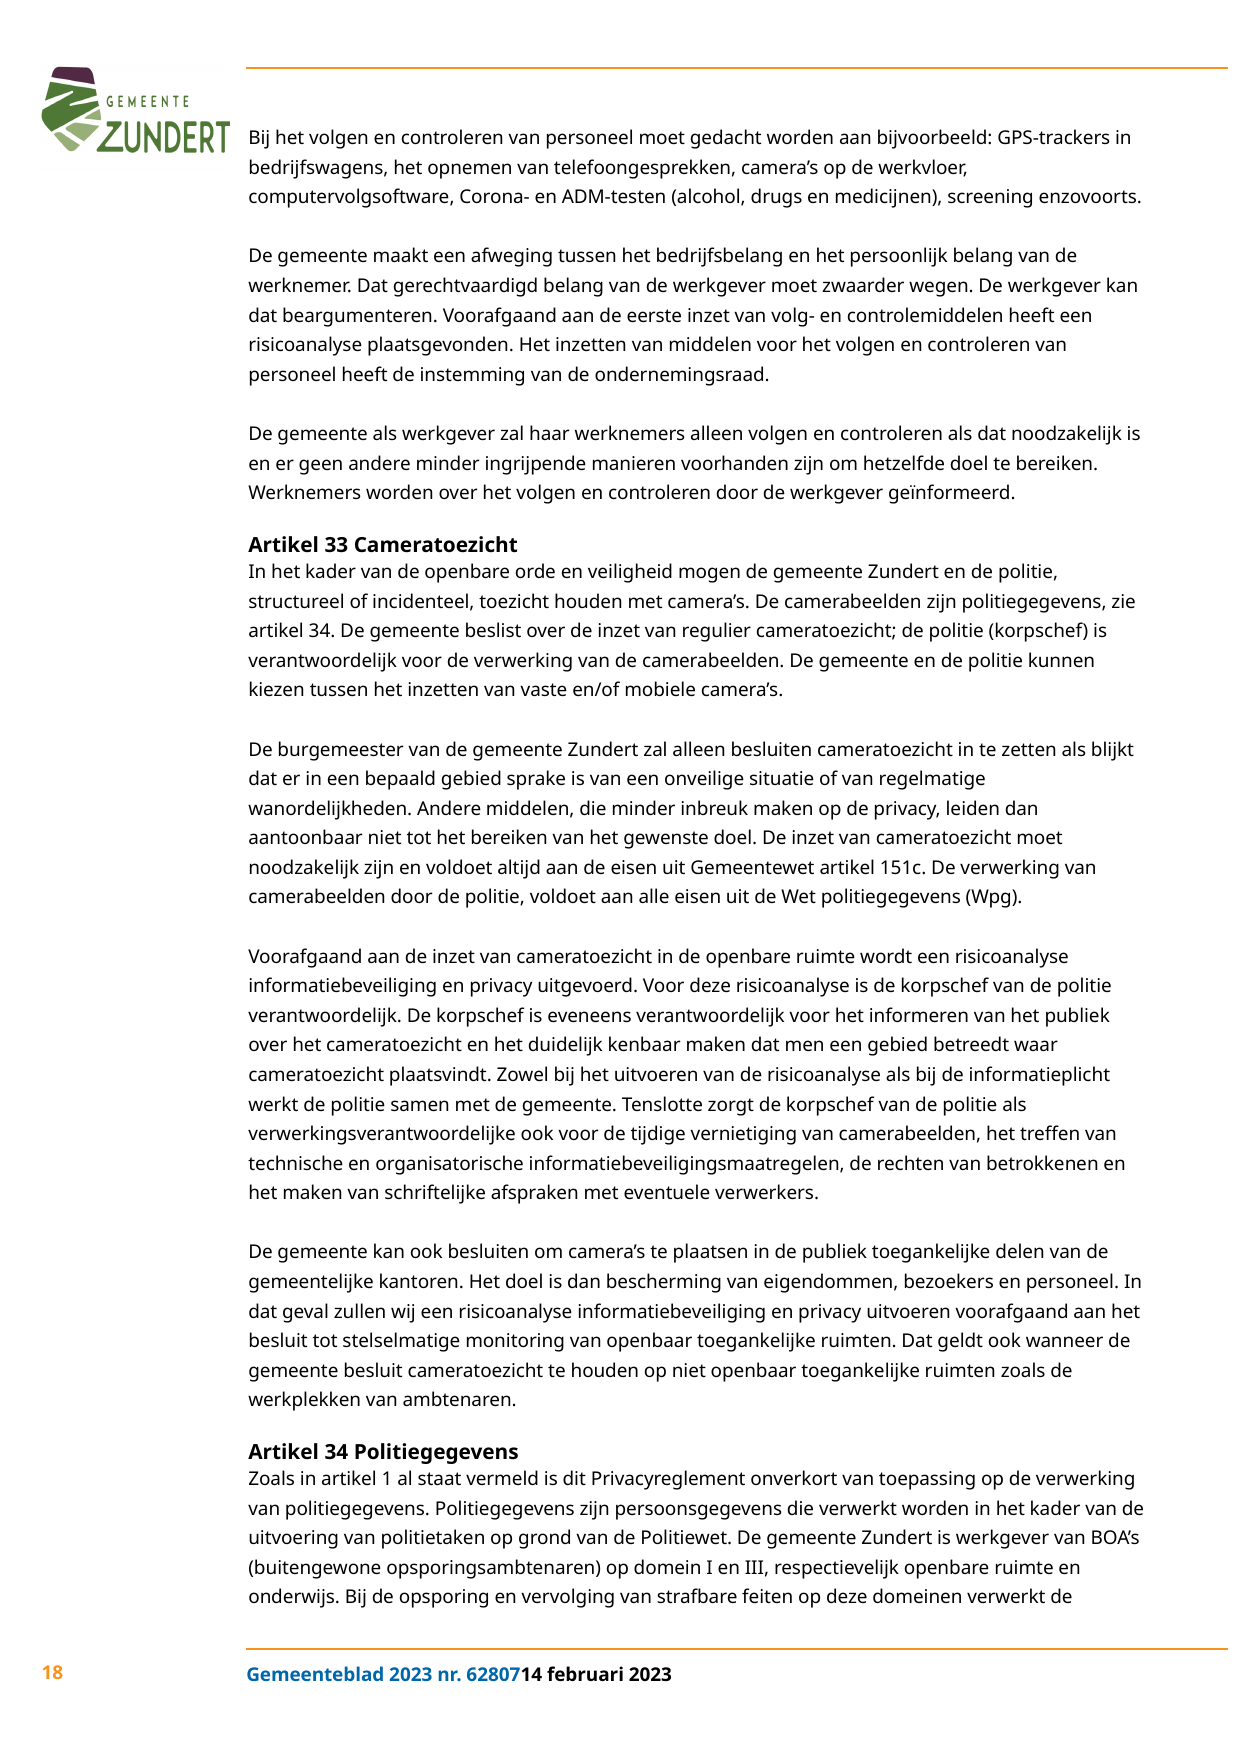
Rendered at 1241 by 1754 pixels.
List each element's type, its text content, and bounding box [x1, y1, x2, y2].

text Artikel 34 Politiegegevens [248, 1437, 1152, 1465]
text In het kader van de openbare orde en veiligheid mogen de gemeente Zundert en de politie, structureel of incidenteel, toezicht houden met camera’s. De camerabeelden zijn politiegegevens, zie artikel 34. De gemeente beslist over de inzet van regulier cameratoezicht; de politie (korpschef) is verantwoordelijk voor de verwerking van de camerabeelden. De gemeente en de politie kunnen kiezen tussen het inzetten van vaste en/of mobiele camera’s. [248, 558, 1152, 702]
text De gemeente als werkgever zal haar werknemers alleen volgen en controleren als dat noodzakelijk is en er geen andere minder ingrijpende manieren voorhanden zijn om hetzelfde doel te bereiken. Werknemers worden over het volgen en controleren door de werkgever geïnformeerd. [248, 420, 1152, 505]
text De gemeente maakt een afweging tussen het bedrijfsbelang en het persoonlijk belang van de werknemer. Dat gerechtvaardigd belang van de werkgever moet zwaarder wegen. De werkgever kan dat beargumenteren. Voorafgaand aan de eerste inzet van volg- en controlemiddelen heeft een risicoanalyse plaatsgevonden. Het inzetten van middelen voor het volgen en controleren van personeel heeft de instemming van de ondernemingsraad. [248, 243, 1152, 387]
text Voorafgaand aan de inzet van cameratoezicht in de openbare ruimte wordt een risicoanalyse informatiebeveiliging en privacy uitgevoerd. Voor deze risicoanalyse is de korpschef van de politie verantwoordelijk. De korpschef is eveneens verantwoordelijk voor het informeren van het publiek over het cameratoezicht en het duidelijk kenbaar maken dat men een gebied betreedt waar cameratoezicht plaatsvindt. Zowel bij het uitvoeren van de risicoanalyse als bij de informatieplicht werkt de politie samen met de gemeente. Tenslotte zorgt de korpschef van de politie als verwerkingsverantwoordelijke ook voor de tijdige vernietiging van camerabeelden, het treffen van technische en organisatorische informatiebeveiligingsmaatregelen, de rechten van betrokkenen en het maken van schriftelijke afspraken met eventuele verwerkers. [248, 943, 1152, 1205]
text Bij het volgen en controleren van personeel moet gedacht worden aan bijvoorbeeld: GPS-trackers in bedrijfswagens, het opnemen van telefoongesprekken, camera’s op de werkvloer, computervolgsoftware, Corona- en ADM-testen (alcohol, drugs en medicijnen), screening enzovoorts. [248, 124, 1152, 209]
text De burgemeester van de gemeente Zundert zal alleen besluiten cameratoezicht in te zetten als blijkt dat er in een bepaald gebied sprake is van een onveilige situatie of van regelmatige wanordelijkheden. Andere middelen, die minder inbreuk maken op de privacy, leiden dan aantoonbaar niet tot het bereiken van het gewenste doel. De inzet van cameratoezicht moet noodzakelijk zijn en voldoet altijd aan de eisen uit Gemeentewet artikel 151c. De verwerking van camerabeelden door de politie, voldoet aan alle eisen uit de Wet politiegegevens (Wpg). [248, 736, 1152, 909]
picture [41, 47, 231, 172]
text De gemeente kan ook besluiten om camera’s te plaatsen in de publiek toegankelijke delen van de gemeentelijke kantoren. Het doel is dan bescherming van eigendommen, bezoekers en personeel. In dat geval zullen wij een risicoanalyse informatiebeveiliging en privacy uitvoeren voorafgaand aan het besluit tot stelselmatige monitoring van openbaar toegankelijke ruimten. Dat geldt ook wanneer de gemeente besluit cameratoezicht te houden op niet openbaar toegankelijke ruimten zoals de werkplekken van ambtenaren. [248, 1239, 1152, 1412]
text Zoals in artikel 1 al staat vermeld is dit Privacyreglement onverkort van toepassing op de verwerking van politiegegevens. Politiegegevens zijn persoonsgegevens die verwerkt worden in het kader van de uitvoering van politietaken op grond van de Politiewet. De gemeente Zundert is werkgever van BOA’s (buitengewone opsporingsambtenaren) op domein I en III, respectievelijk openbare ruimte en onderwijs. Bij de opsporing en vervolging van strafbare feiten op deze domeinen verwerkt de [248, 1465, 1152, 1609]
text Artikel 33 Cameratoezicht [248, 530, 1152, 558]
